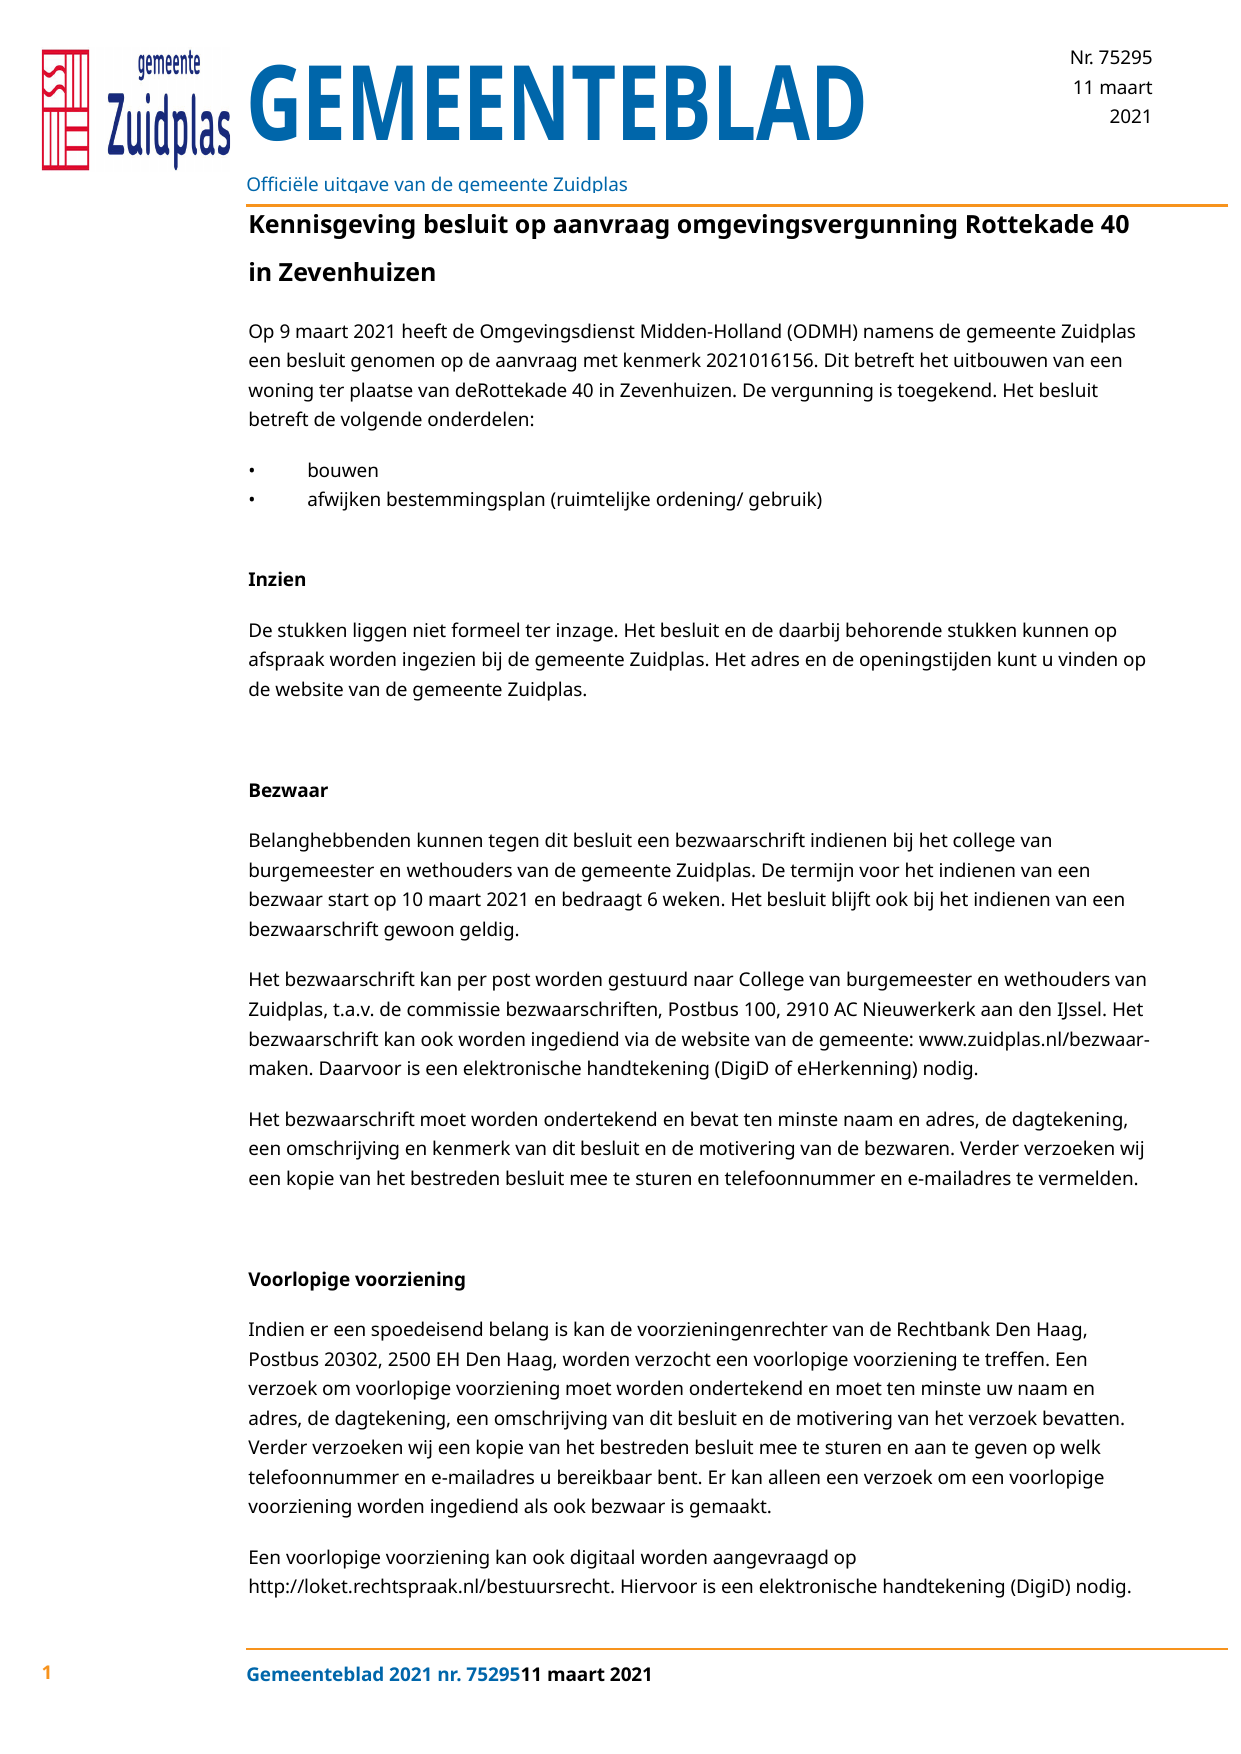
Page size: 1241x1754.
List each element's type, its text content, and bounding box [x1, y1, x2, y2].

text Het bezwaarschrift moet worden ondertekend en bevat ten minste naam en adres, de dagtekening, een omschrijving en kenmerk van dit besluit en de motivering van de bezwaren. Verder verzoeken wij een kopie van het bestreden besluit mee te sturen en telefoonnummer en e-mailadres te vermelden. [248, 1106, 1152, 1191]
text Belanghebbenden kunnen tegen dit besluit een bezwaarschrift indienen bij het college van burgemeester en wethouders van de gemeente Zuidplas. De termijn voor het indienen van een bezwaar start op 10 maart 2021 en bedraagt 6 weken. Het besluit blijft ook bij het indienen van een bezwaarschrift gewoon geldig. [248, 827, 1152, 942]
text Op 9 maart 2021 heeft de Omgevingsdienst Midden-Holland (ODMH) namens de gemeente Zuidplas een besluit genomen op de aanvraag met kenmerk 2021016156. Dit betreft het uitbouwen van een woning ter plaatse van deRottekade 40 in Zevenhuizen. De vergunning is toegekend. Het besluit betreft de volgende onderdelen: [248, 318, 1152, 432]
text Een voorlopige voorziening kan ook digitaal worden aangevraagd op http://loket.rechtspraak.nl/bestuursrecht. Hiervoor is een elektronische handtekening (DigiD) nodig. [248, 1544, 1152, 1599]
text Indien er een spoedeisend belang is kan de voorzieningenrechter van de Rechtbank Den Haag, Postbus 20302, 2500 EH Den Haag, worden verzocht een voorlopige voorziening te treffen. Een verzoek om voorlopige voorziening moet worden ondertekend en moet ten minste uw naam en adres, de dagtekening, een omschrijving van dit besluit en de motivering van het verzoek bevatten. Verder verzoeken wij een kopie van het bestreden besluit mee te sturen en aan te geven op welk telefoonnummer en e-mailadres u bereikbaar bent. Er kan alleen een verzoek om een voorlopige voorziening worden ingediend als ook bezwaar is gemaakt. [248, 1316, 1152, 1519]
text Bezwaar [248, 777, 1152, 803]
text De stukken liggen niet formeel ter inzage. Het besluit en de daarbij behorende stukken kunnen op afspraak worden ingezien bij de gemeente Zuidplas. Het adres en de openingstijden kunt u vinden op de website van de gemeente Zuidplas. [248, 617, 1152, 702]
text Kennisgeving besluit op aanvraag omgevingsvergunning Rottekade 40 in Zevenhuizen [248, 207, 1152, 288]
picture [41, 47, 231, 172]
list bouwen [248, 457, 1152, 483]
text Het bezwaarschrift kan per post worden gestuurd naar College van burgemeester en wethouders van Zuidplas, t.a.v. de commissie bezwaarschriften, Postbus 100, 2910 AC Nieuwerkerk aan den IJssel. Het bezwaarschrift kan ook worden ingediend via de website van de gemeente: www.zuidplas.nl/bezwaar-maken. Daarvoor is een elektronische handtekening (DigiD of eHerkenning) nodig. [248, 967, 1152, 1081]
text Inzien [248, 567, 1152, 592]
list afwijken bestemmingsplan (ruimtelijke ordening/ gebruik) [248, 487, 1152, 512]
text Voorlopige voorziening [248, 1266, 1152, 1292]
